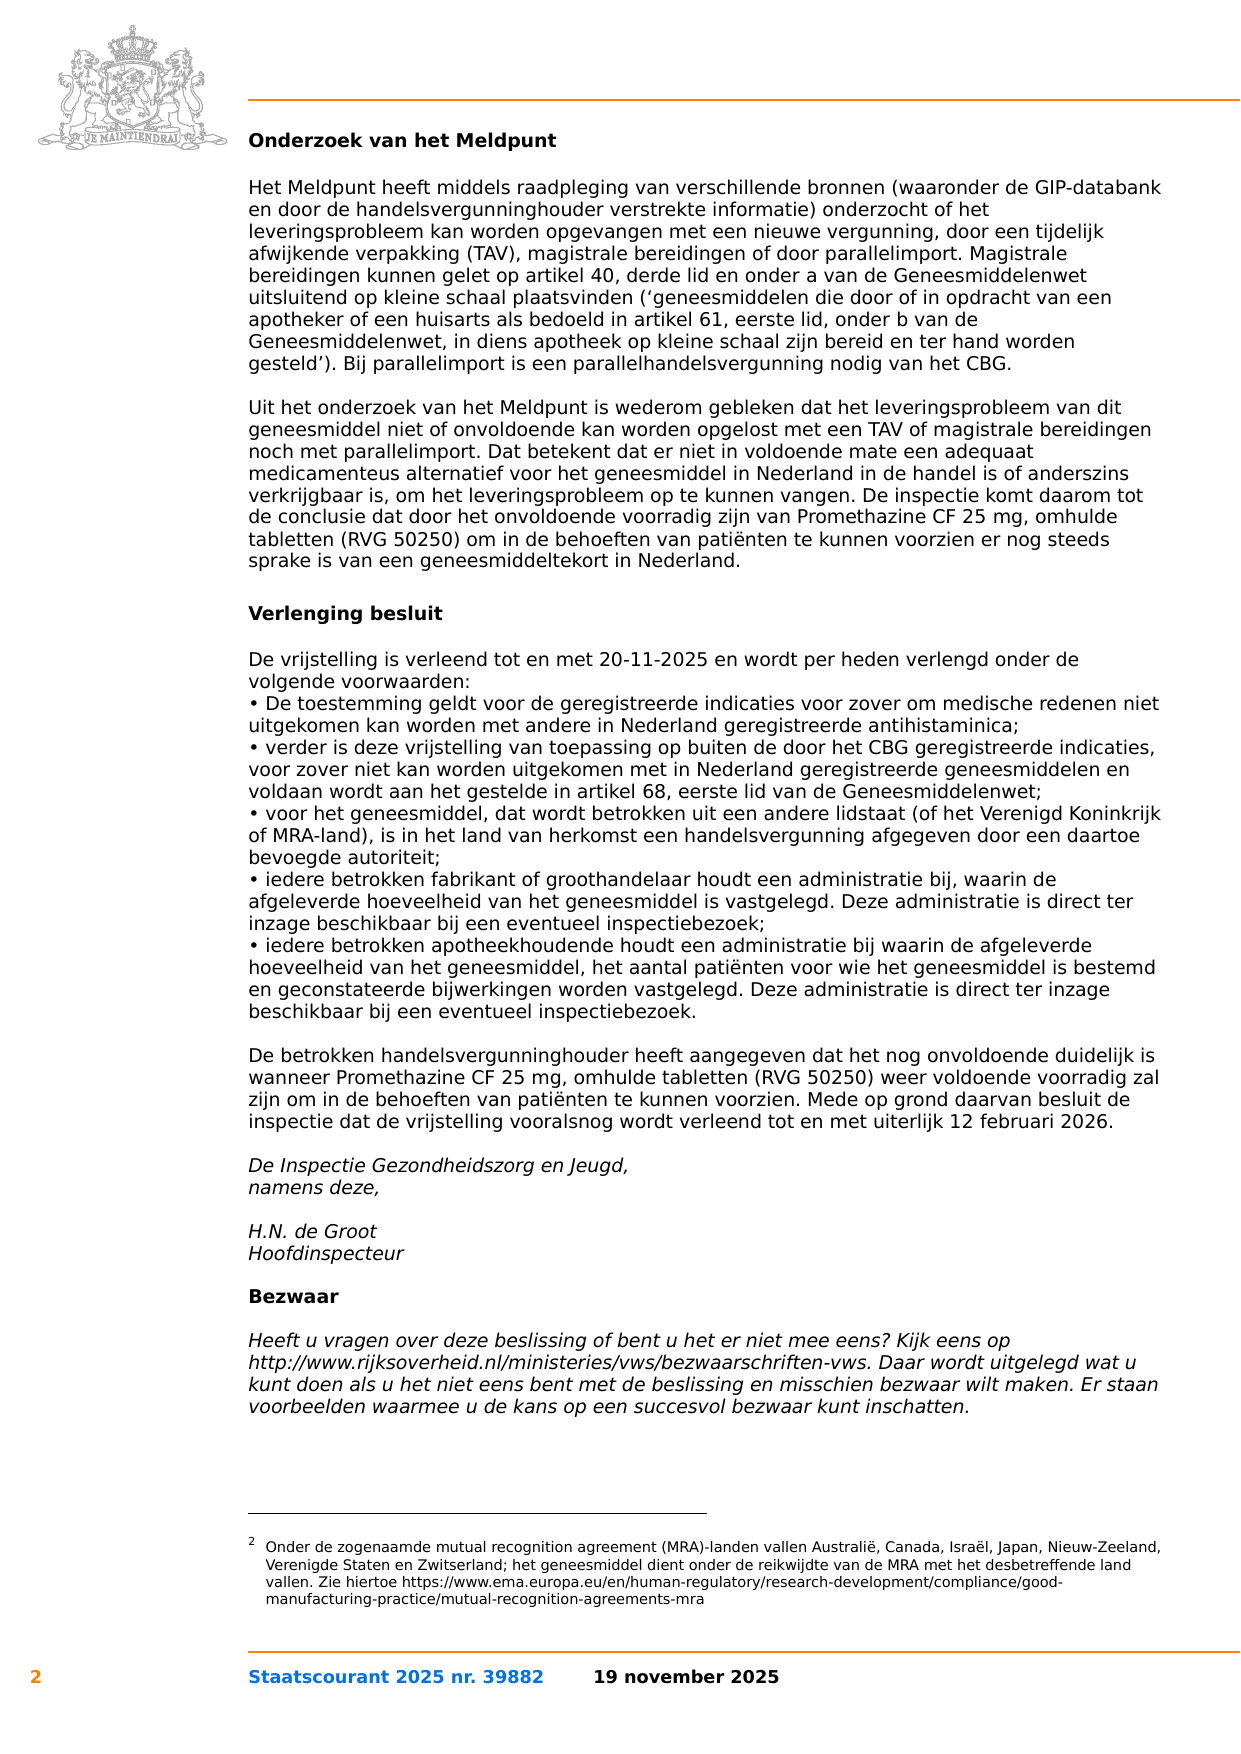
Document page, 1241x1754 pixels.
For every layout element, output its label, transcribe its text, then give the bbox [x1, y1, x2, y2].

text • voor het geneesmiddel, dat wordt betrokken uit een andere lidstaat (of het Verenigd Koninkrijk of MRA-land), is in het land van herkomst een handelsvergunning afgegeven door een daartoe bevoegde autoriteit; [248, 803, 1163, 869]
text • iedere betrokken apotheekhoudende houdt een administratie bij waarin de afgeleverde hoeveelheid van het geneesmiddel, het aantal patiënten voor wie het geneesmiddel is bestemd en geconstateerde bijwerkingen worden vastgelegd. Deze administratie is direct ter inzage beschikbaar bij een eventueel inspectiebezoek. [248, 935, 1163, 1023]
picture [38, 25, 227, 150]
text Heeft u vragen over deze beslissing of bent u het er niet mee eens? Kijk eens op http://www.rijksoverheid.nl/ministeries/vws/bezwaarschriften-vws. Daar wordt uitgelegd wat u kunt doen als u het niet eens bent met de beslissing en misschien bezwaar wilt maken. Er staan voorbeelden waarmee u de kans op een succesvol bezwaar kunt inschatten. [248, 1330, 1163, 1418]
text Onder de zogenaamde mutual recognition agreement (MRA)-landen vallen Australië, Canada, Israël, Japan, Nieuw-Zeeland, Verenigde Staten en Zwitserland; het geneesmiddel dient onder de reikwijdte van de MRA met het desbetreffende land vallen. Zie hiertoe https://www.ema.europa.eu/en/human-regulatory/research-development/compliance/good-manufacturing-practice/mutual-recognition-agreements-mra [248, 1535, 1163, 1608]
text • iedere betrokken fabrikant of groothandelaar houdt een administratie bij, waarin de afgeleverde hoeveelheid van het geneesmiddel is vastgelegd. Deze administratie is direct ter inzage beschikbaar bij een eventueel inspectiebezoek; [248, 869, 1163, 935]
text De Inspectie Gezondheidszorg en Jeugd, namens deze, H.N. de Groot Hoofdinspecteur [248, 1155, 1163, 1264]
text • De toestemming geldt voor de geregistreerde indicaties voor zover om medische redenen niet uitgekomen kan worden met andere in Nederland geregistreerde antihistaminica; [248, 693, 1163, 737]
subtitle Onderzoek van het Meldpunt [248, 130, 1163, 152]
text Uit het onderzoek van het Meldpunt is wederom gebleken dat het leveringsprobleem van dit geneesmiddel niet of onvoldoende kan worden opgelost met een TAV of magistrale bereidingen noch met parallelimport. Dat betekent dat er niet in voldoende mate een adequaat medicamenteus alternatief voor het geneesmiddel in Nederland in de handel is of anderszins verkrijgbaar is, om het leveringsprobleem op te kunnen vangen. De inspectie komt daarom tot de conclusie dat door het onvoldoende voorradig zijn van Promethazine CF 25 mg, omhulde tabletten (RVG 50250) om in de behoeften van patiënten te kunnen voorzien er nog steeds sprake is van een geneesmiddeltekort in Nederland. [248, 397, 1163, 572]
text Bezwaar [248, 1286, 1163, 1308]
text • verder is deze vrijstelling van toepassing op buiten de door het CBG geregistreerde indicaties, voor zover niet kan worden uitgekomen met in Nederland geregistreerde geneesmiddelen en voldaan wordt aan het gestelde in artikel 68, eerste lid van de Geneesmiddelenwet; [248, 737, 1163, 803]
text Het Meldpunt heeft middels raadpleging van verschillende bronnen (waaronder de GIP-databank en door de handelsvergunninghouder verstrekte informatie) onderzocht of het leveringsprobleem kan worden opgevangen met een nieuwe vergunning, door een tijdelijk afwijkende verpakking (TAV), magistrale bereidingen of door parallelimport. Magistrale bereidingen kunnen gelet op artikel 40, derde lid en onder a van de Geneesmiddelenwet uitsluitend op kleine schaal plaatsvinden (‘geneesmiddelen die door of in opdracht van een apotheker of een huisarts als bedoeld in artikel 61, eerste lid, onder b van de Geneesmiddelenwet, in diens apotheek op kleine schaal zijn bereid en ter hand worden gesteld’). Bij parallelimport is een parallelhandelsvergunning nodig van het CBG. [248, 177, 1163, 375]
subtitle Verlenging besluit [248, 602, 1163, 624]
text De betrokken handelsvergunninghouder heeft aangegeven dat het nog onvoldoende duidelijk is wanneer Promethazine CF 25 mg, omhulde tabletten (RVG 50250) weer voldoende voorradig zal zijn om in de behoeften van patiënten te kunnen voorzien. Mede op grond daarvan besluit de inspectie dat de vrijstelling vooralsnog wordt verleend tot en met uiterlijk 12 februari 2026. [248, 1045, 1163, 1133]
text De vrijstelling is verleend tot en met 20-11-2025 en wordt per heden verlengd onder de volgende voorwaarden: [248, 649, 1163, 693]
